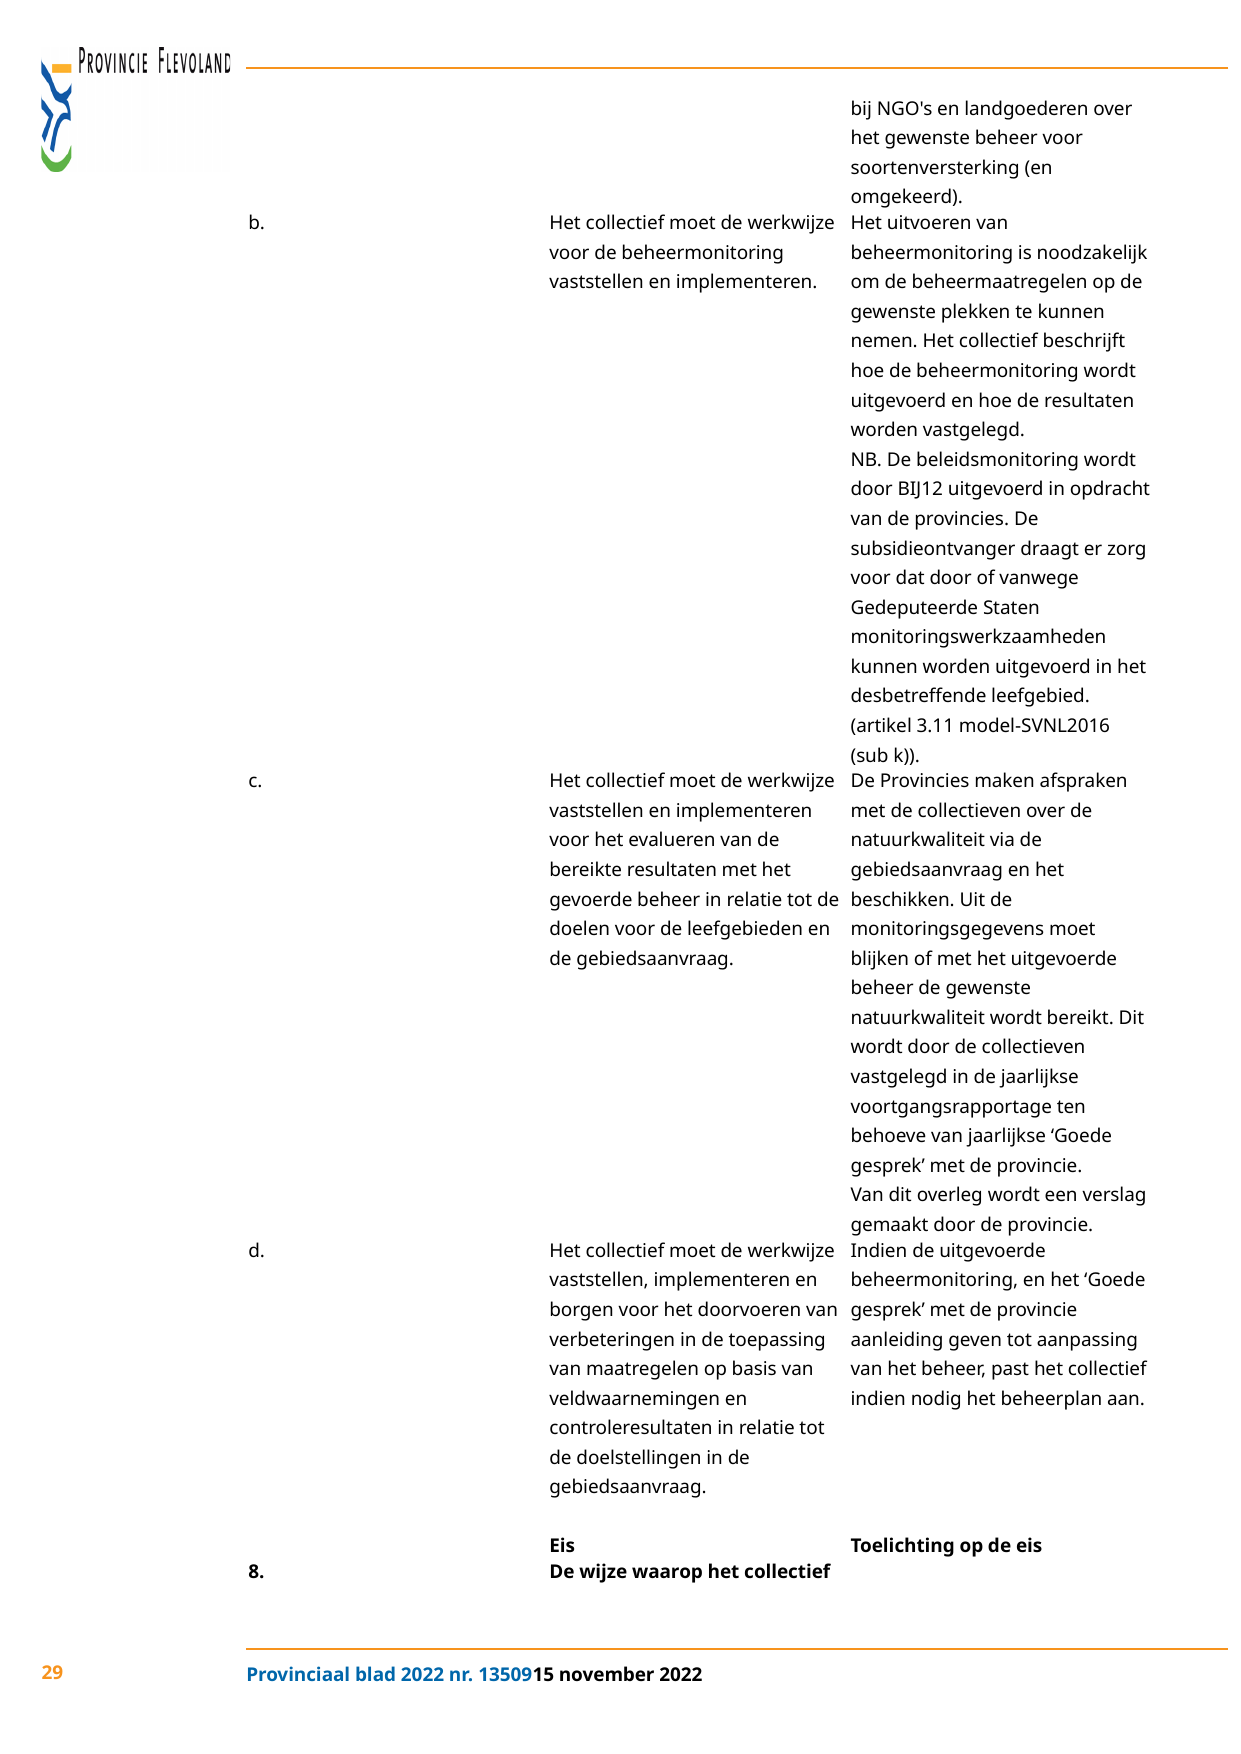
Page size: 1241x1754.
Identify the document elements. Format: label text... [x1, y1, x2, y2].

table_cell Het collectief moet de werkwijze vaststellen en implementeren voor het evalueren van de bereikte resultaten met het gevoerde beheer in relatie tot de doelen voor de leefgebieden en de gebiedsaanvraag. [549, 768, 850, 1237]
table_cell De Provincies maken afspraken met de collectieven over de natuurkwaliteit via de gebiedsaanvraag en het beschikken. Uit de monitoringsgegevens moet blijken of met het uitgevoerde beheer de gewenste natuurkwaliteit wordt bereikt. Dit wordt door de collectieven vastgelegd in de jaarlijkse voortgangsrapportage ten behoeve van jaarlijkse ‘Goede gesprek’ met de provincie. Van dit overleg wordt een verslag gemaakt door de provincie. [850, 768, 1152, 1237]
picture [41, 47, 231, 172]
table_cell c. [248, 768, 549, 1237]
table_header Eis [549, 1532, 850, 1558]
table_cell [850, 1558, 1152, 1584]
table_header Toelichting op de eis [850, 1532, 1152, 1558]
table_cell Het collectief moet de werkwijze vaststellen, implementeren en borgen voor het doorvoeren van verbeteringen in de toepassing van maatregelen op basis van veldwaarnemingen en controleresultaten in relatie tot de doelstellingen in de gebiedsaanvraag. [549, 1237, 850, 1499]
table_header [248, 1532, 549, 1558]
table_cell d. [248, 1237, 549, 1499]
table_cell Het uitvoeren van beheermonitoring is noodzakelijk om de beheermaatregelen op de gewenste plekken te kunnen nemen. Het collectief beschrijft hoe de beheermonitoring wordt uitgevoerd en hoe de resultaten worden vastgelegd. NB. De beleidsmonitoring wordt door BIJ12 uitgevoerd in opdracht van de provincies. De subsidieontvanger draagt er zorg voor dat door of vanwege Gedeputeerde Staten monitoringswerkzaamheden kunnen worden uitgevoerd in het desbetreffende leefgebied. (artikel 3.11 model-SVNL2016 (sub k)). [850, 209, 1152, 767]
table_cell De wijze waarop het collectief [549, 1558, 850, 1584]
table_cell [549, 95, 850, 209]
table_cell b. [248, 209, 549, 767]
table_cell Indien de uitgevoerde beheermonitoring, en het ‘Goede gesprek’ met de provincie aanleiding geven tot aanpassing van het beheer, past het collectief indien nodig het beheerplan aan. [850, 1237, 1152, 1499]
table_cell Het collectief moet de werkwijze voor de beheermonitoring vaststellen en implementeren. [549, 209, 850, 767]
table_cell bij NGO's en landgoederen over het gewenste beheer voor soortenversterking (en omgekeerd). [850, 95, 1152, 209]
table_cell 8. [248, 1558, 549, 1584]
table_cell [248, 95, 549, 209]
